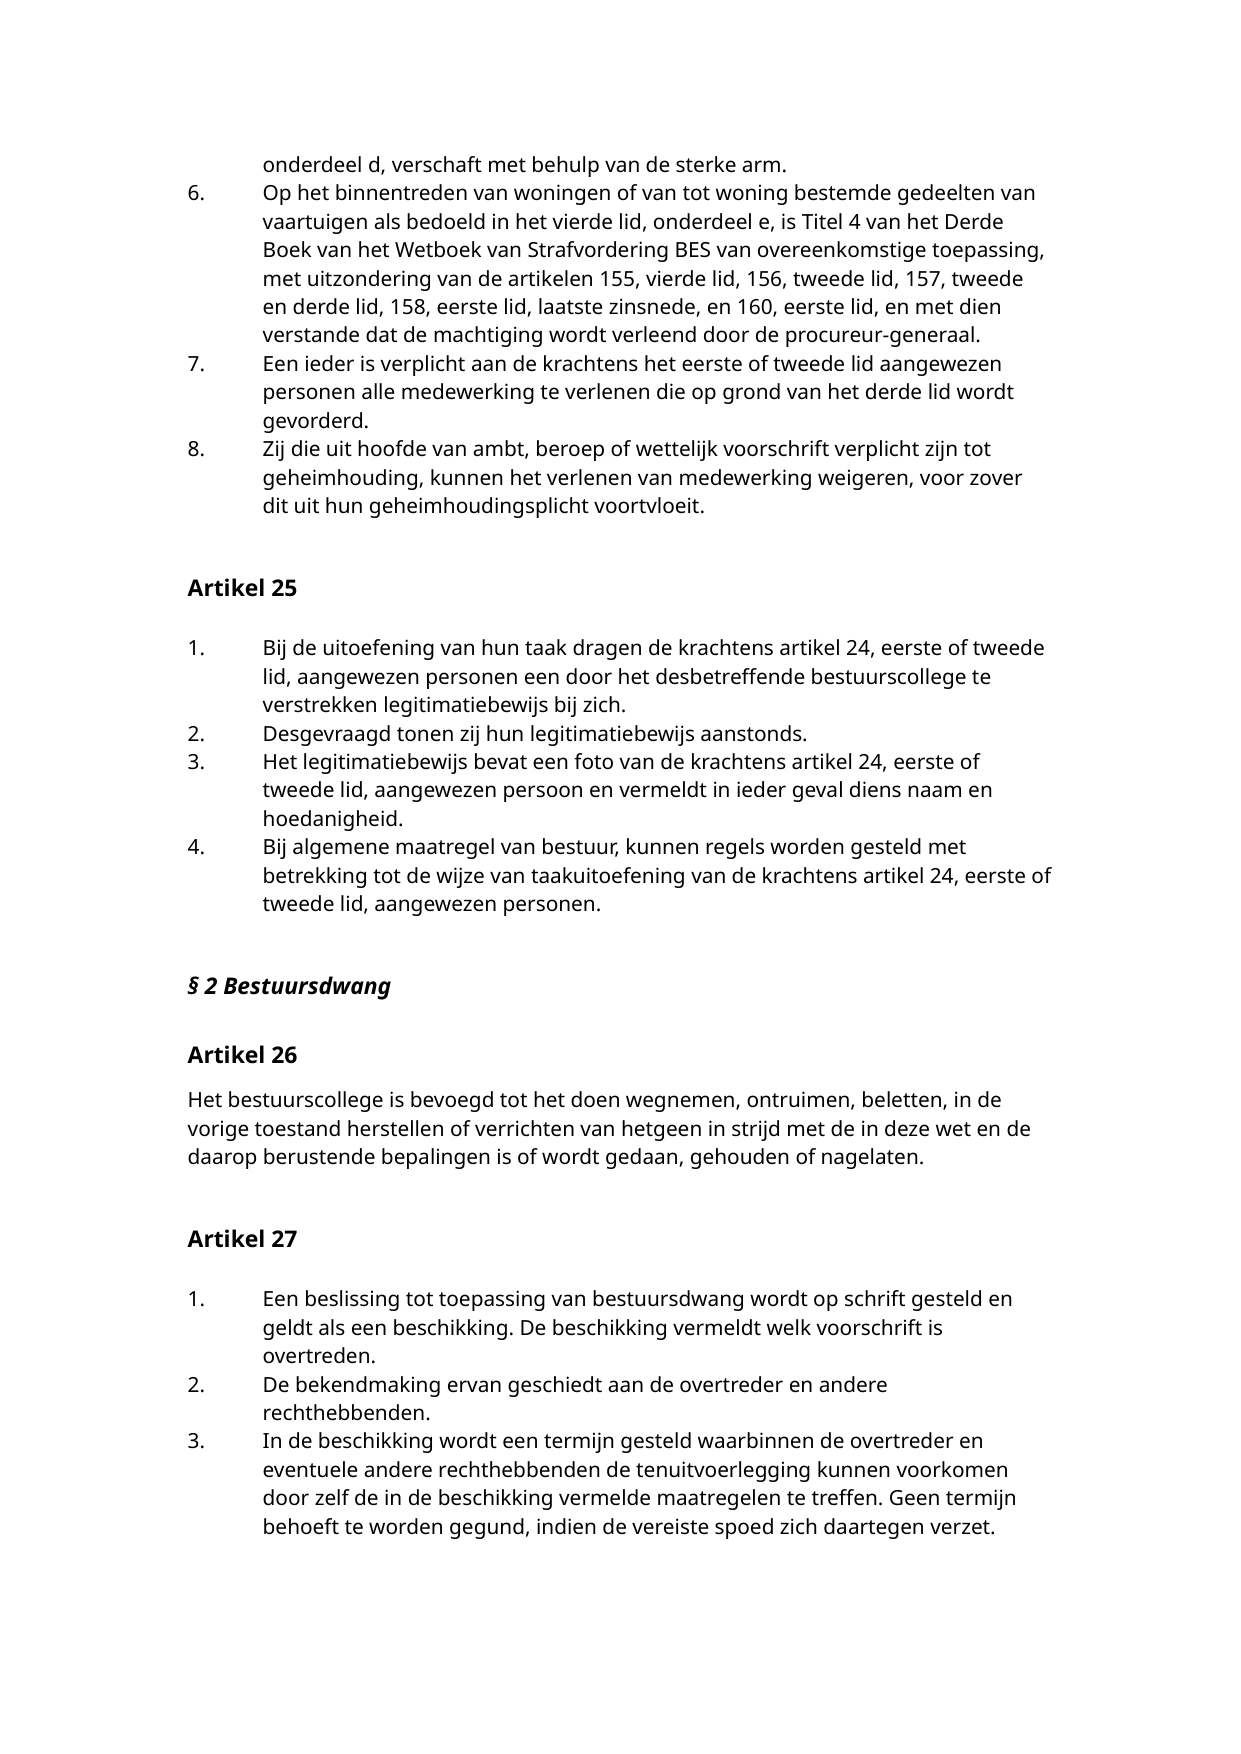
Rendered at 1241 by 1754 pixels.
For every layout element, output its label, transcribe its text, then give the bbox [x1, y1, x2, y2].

list Het legitimatiebewijs bevat een foto van de krachtens artikel 24, eerste of tweede lid, aangewezen persoon en vermeldt in ieder geval diens naam en hoedanigheid. [187, 747, 1053, 832]
list Zij die uit hoofde van ambt, beroep of wettelijk voorschrift verplicht zijn tot geheimhouding, kunnen het verlenen van medewerking weigeren, voor zover dit uit hun geheimhoudingsplicht voortvloeit. [187, 434, 1053, 520]
list Een beslissing tot toepassing van bestuursdwang wordt op schrift gesteld en geldt als een beschikking. De beschikking vermeldt welk voorschrift is overtreden. [187, 1284, 1053, 1370]
list Bij algemene maatregel van bestuur, kunnen regels worden gesteld met betrekking tot de wijze van taakuitoefening van de krachtens artikel 24, eerste of tweede lid, aangewezen personen. [187, 832, 1053, 918]
list In de beschikking wordt een termijn gesteld waarbinnen de overtreder en eventuele andere rechthebbenden de tenuitvoerlegging kunnen voorkomen door zelf de in de beschikking vermelde maatregelen te treffen. Geen termijn behoeft te worden gegund, indien de vereiste spoed zich daartegen verzet. [187, 1427, 1053, 1540]
subtitle § 2 Bestuursdwang [187, 970, 1053, 1002]
subtitle Artikel 25 [187, 572, 1053, 603]
subtitle Artikel 27 [187, 1223, 1053, 1254]
text Het bestuurscollege is bevoegd tot het doen wegnemen, ontruimen, beletten, in de vorige toestand herstellen of verrichten van hetgeen in strijd met de in deze wet en de daarop berustende bepalingen is of wordt gedaan, gehouden of nagelaten. [187, 1085, 1053, 1171]
list Op het binnentreden van woningen of van tot woning bestemde gedeelten van vaartuigen als bedoeld in het vierde lid, onderdeel e, is Titel 4 van het Derde Boek van het Wetboek van Strafvordering BES van overeenkomstige toepassing, met uitzondering van de artikelen 155, vierde lid, 156, tweede lid, 157, tweede en derde lid, 158, eerste lid, laatste zinsnede, en 160, eerste lid, en met dien verstande dat de machtiging wordt verleend door de procureur-generaal. [187, 178, 1053, 349]
list onderdeel d, verschaft met behulp van de sterke arm. [187, 150, 1053, 178]
list Een ieder is verplicht aan de krachtens het eerste of tweede lid aangewezen personen alle medewerking te verlenen die op grond van het derde lid wordt gevorderd. [187, 349, 1053, 434]
list Desgevraagd tonen zij hun legitimatiebewijs aanstonds. [187, 719, 1053, 747]
list Bij de uitoefening van hun taak dragen de krachtens artikel 24, eerste of tweede lid, aangewezen personen een door het desbetreffende bestuurscollege te verstrekken legitimatiebewijs bij zich. [187, 633, 1053, 719]
list De bekendmaking ervan geschiedt aan de overtreder en andere rechthebbenden. [187, 1370, 1053, 1427]
subtitle Artikel 26 [187, 1039, 1053, 1070]
